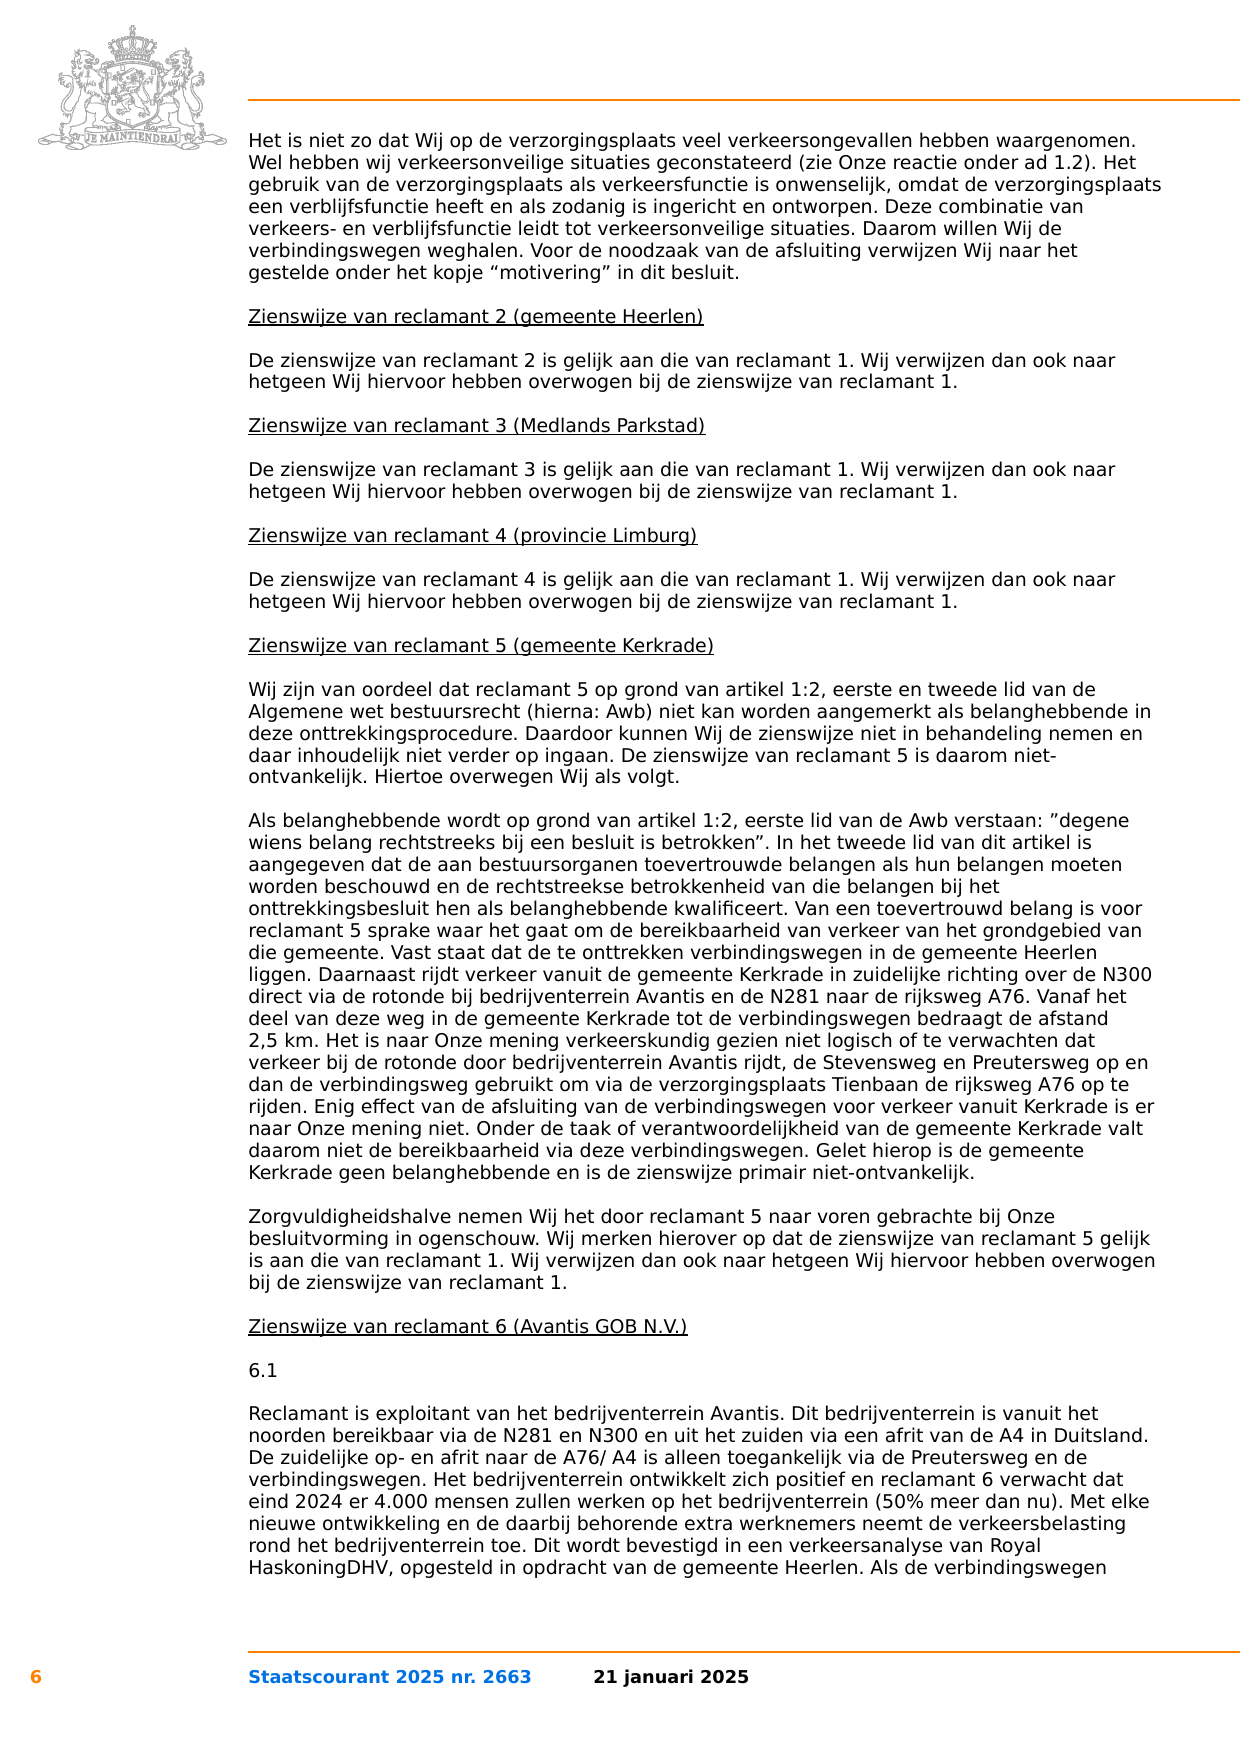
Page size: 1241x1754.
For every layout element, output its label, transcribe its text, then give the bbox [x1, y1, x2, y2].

text De zienswijze van reclamant 2 is gelijk aan die van reclamant 1. Wij verwijzen dan ook naar hetgeen Wij hiervoor hebben overwogen bij de zienswijze van reclamant 1. [248, 349, 1163, 393]
subtitle Zienswijze van reclamant 3 (Medlands Parkstad) [248, 415, 1163, 437]
text Zorgvuldigheidshalve nemen Wij het door reclamant 5 naar voren gebrachte bij Onze besluitvorming in ogenschouw. Wij merken hierover op dat de zienswijze van reclamant 5 gelijk is aan die van reclamant 1. Wij verwijzen dan ook naar hetgeen Wij hiervoor hebben overwogen bij de zienswijze van reclamant 1. [248, 1206, 1163, 1294]
text Reclamant is exploitant van het bedrijventerrein Avantis. Dit bedrijventerrein is vanuit het noorden bereikbaar via de N281 en N300 en uit het zuiden via een afrit van de A4 in Duitsland. De zuidelijke op- en afrit naar de A76/ A4 is alleen toegankelijk via de Preutersweg en de verbindingswegen. Het bedrijventerrein ontwikkelt zich positief en reclamant 6 verwacht dat eind 2024 er 4.000 mensen zullen werken op het bedrijventerrein (50% meer dan nu). Met elke nieuwe ontwikkeling en de daarbij behorende extra werknemers neemt de verkeersbelasting rond het bedrijventerrein toe. Dit wordt bevestigd in een verkeersanalyse van Royal HaskoningDHV, opgesteld in opdracht van de gemeente Heerlen. Als de verbindingswegen [248, 1403, 1163, 1579]
text 6.1 [248, 1359, 1163, 1381]
subtitle Zienswijze van reclamant 4 (provincie Limburg) [248, 525, 1163, 547]
text Wij zijn van oordeel dat reclamant 5 op grond van artikel 1:2, eerste en tweede lid van de Algemene wet bestuursrecht (hierna: Awb) niet kan worden aangemerkt als belanghebbende in deze onttrekkingsprocedure. Daardoor kunnen Wij de zienswijze niet in behandeling nemen en daar inhoudelijk niet verder op ingaan. De zienswijze van reclamant 5 is daarom niet-ontvankelijk. Hiertoe overwegen Wij als volgt. [248, 678, 1163, 788]
subtitle Zienswijze van reclamant 6 (Avantis GOB N.V.) [248, 1316, 1163, 1338]
picture [38, 25, 227, 150]
text De zienswijze van reclamant 3 is gelijk aan die van reclamant 1. Wij verwijzen dan ook naar hetgeen Wij hiervoor hebben overwogen bij de zienswijze van reclamant 1. [248, 459, 1163, 503]
text Als belanghebbende wordt op grond van artikel 1:2, eerste lid van de Awb verstaan: ”degene wiens belang rechtstreeks bij een besluit is betrokken”. In het tweede lid van dit artikel is aangegeven dat de aan bestuursorganen toevertrouwde belangen als hun belangen moeten worden beschouwd en de rechtstreekse betrokkenheid van die belangen bij het onttrekkingsbesluit hen als belanghebbende kwalificeert. Van een toevertrouwd belang is voor reclamant 5 sprake waar het gaat om de bereikbaarheid van verkeer van het grondgebied van die gemeente. Vast staat dat de te onttrekken verbindingswegen in de gemeente Heerlen liggen. Daarnaast rijdt verkeer vanuit de gemeente Kerkrade in zuidelijke richting over de N300 direct via de rotonde bij bedrijventerrein Avantis en de N281 naar de rijksweg A76. Vanaf het deel van deze weg in de gemeente Kerkrade tot de verbindingswegen bedraagt de afstand 2,5 km. Het is naar Onze mening verkeerskundig gezien niet logisch of te verwachten dat verkeer bij de rotonde door bedrijventerrein Avantis rijdt, de Stevensweg en Preutersweg op en dan de verbindingsweg gebruikt om via de verzorgingsplaats Tienbaan de rijksweg A76 op te rijden. Enig effect van de afsluiting van de verbindingswegen voor verkeer vanuit Kerkrade is er naar Onze mening niet. Onder de taak of verantwoordelijkheid van de gemeente Kerkrade valt daarom niet de bereikbaarheid via deze verbindingswegen. Gelet hierop is de gemeente Kerkrade geen belanghebbende en is de zienswijze primair niet-ontvankelijk. [248, 810, 1163, 1184]
subtitle Zienswijze van reclamant 2 (gemeente Heerlen) [248, 306, 1163, 328]
text De zienswijze van reclamant 4 is gelijk aan die van reclamant 1. Wij verwijzen dan ook naar hetgeen Wij hiervoor hebben overwogen bij de zienswijze van reclamant 1. [248, 569, 1163, 613]
subtitle Zienswijze van reclamant 5 (gemeente Kerkrade) [248, 635, 1163, 657]
text Het is niet zo dat Wij op de verzorgingsplaats veel verkeersongevallen hebben waargenomen. Wel hebben wij verkeersonveilige situaties geconstateerd (zie Onze reactie onder ad 1.2). Het gebruik van de verzorgingsplaats als verkeersfunctie is onwenselijk, omdat de verzorgingsplaats een verblijfsfunctie heeft en als zodanig is ingericht en ontworpen. Deze combinatie van verkeers- en verblijfsfunctie leidt tot verkeersonveilige situaties. Daarom willen Wij de verbindingswegen weghalen. Voor de noodzaak van de afsluiting verwijzen Wij naar het gestelde onder het kopje “motivering” in dit besluit. [248, 130, 1163, 284]
